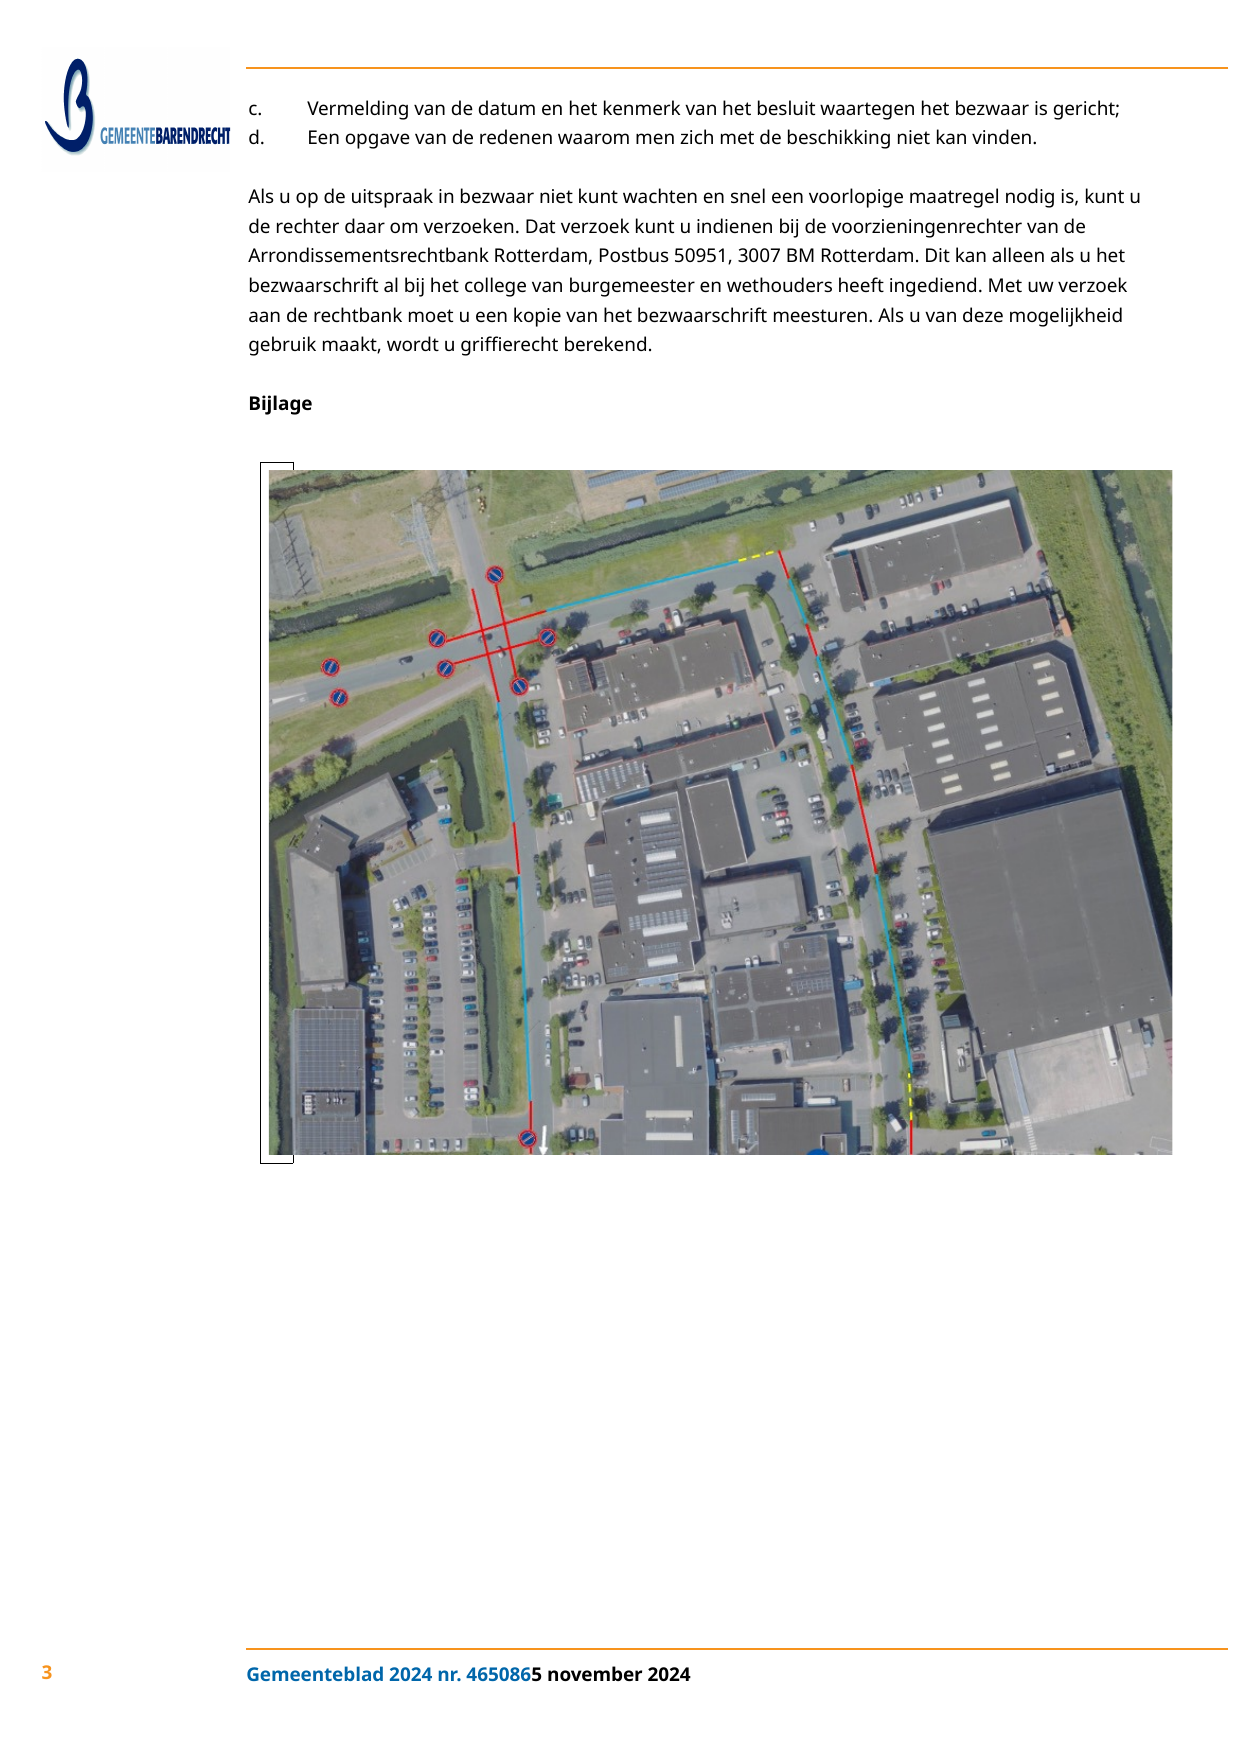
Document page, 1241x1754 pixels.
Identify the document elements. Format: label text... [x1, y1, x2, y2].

list Vermelding van de datum en het kenmerk van het besluit waartegen het bezwaar is gericht; [248, 95, 1152, 121]
list Een opgave van de redenen waarom men zich met de beschikking niet kan vinden. [248, 124, 1152, 150]
text Bijlage [248, 391, 1152, 416]
text Als u op de uitspraak in bezwaar niet kunt wachten en snel een voorlopige maatregel nodig is, kunt u de rechter daar om verzoeken. Dat verzoek kunt u indienen bij de voorzieningenrechter van de Arrondissementsrechtbank Rotterdam, Postbus 50951, 3007 BM Rotterdam. Dit kan alleen als u het bezwaarschrift al bij het college van burgemeester en wethouders heeft ingediend. Met uw verzoek aan de rechtbank moet u een kopie van het bezwaarschrift meesturen. Als u van deze mogelijkheid gebruik maakt, wordt u griffierecht berekend. [248, 183, 1152, 357]
picture [268, 470, 1173, 1155]
picture [41, 47, 231, 172]
